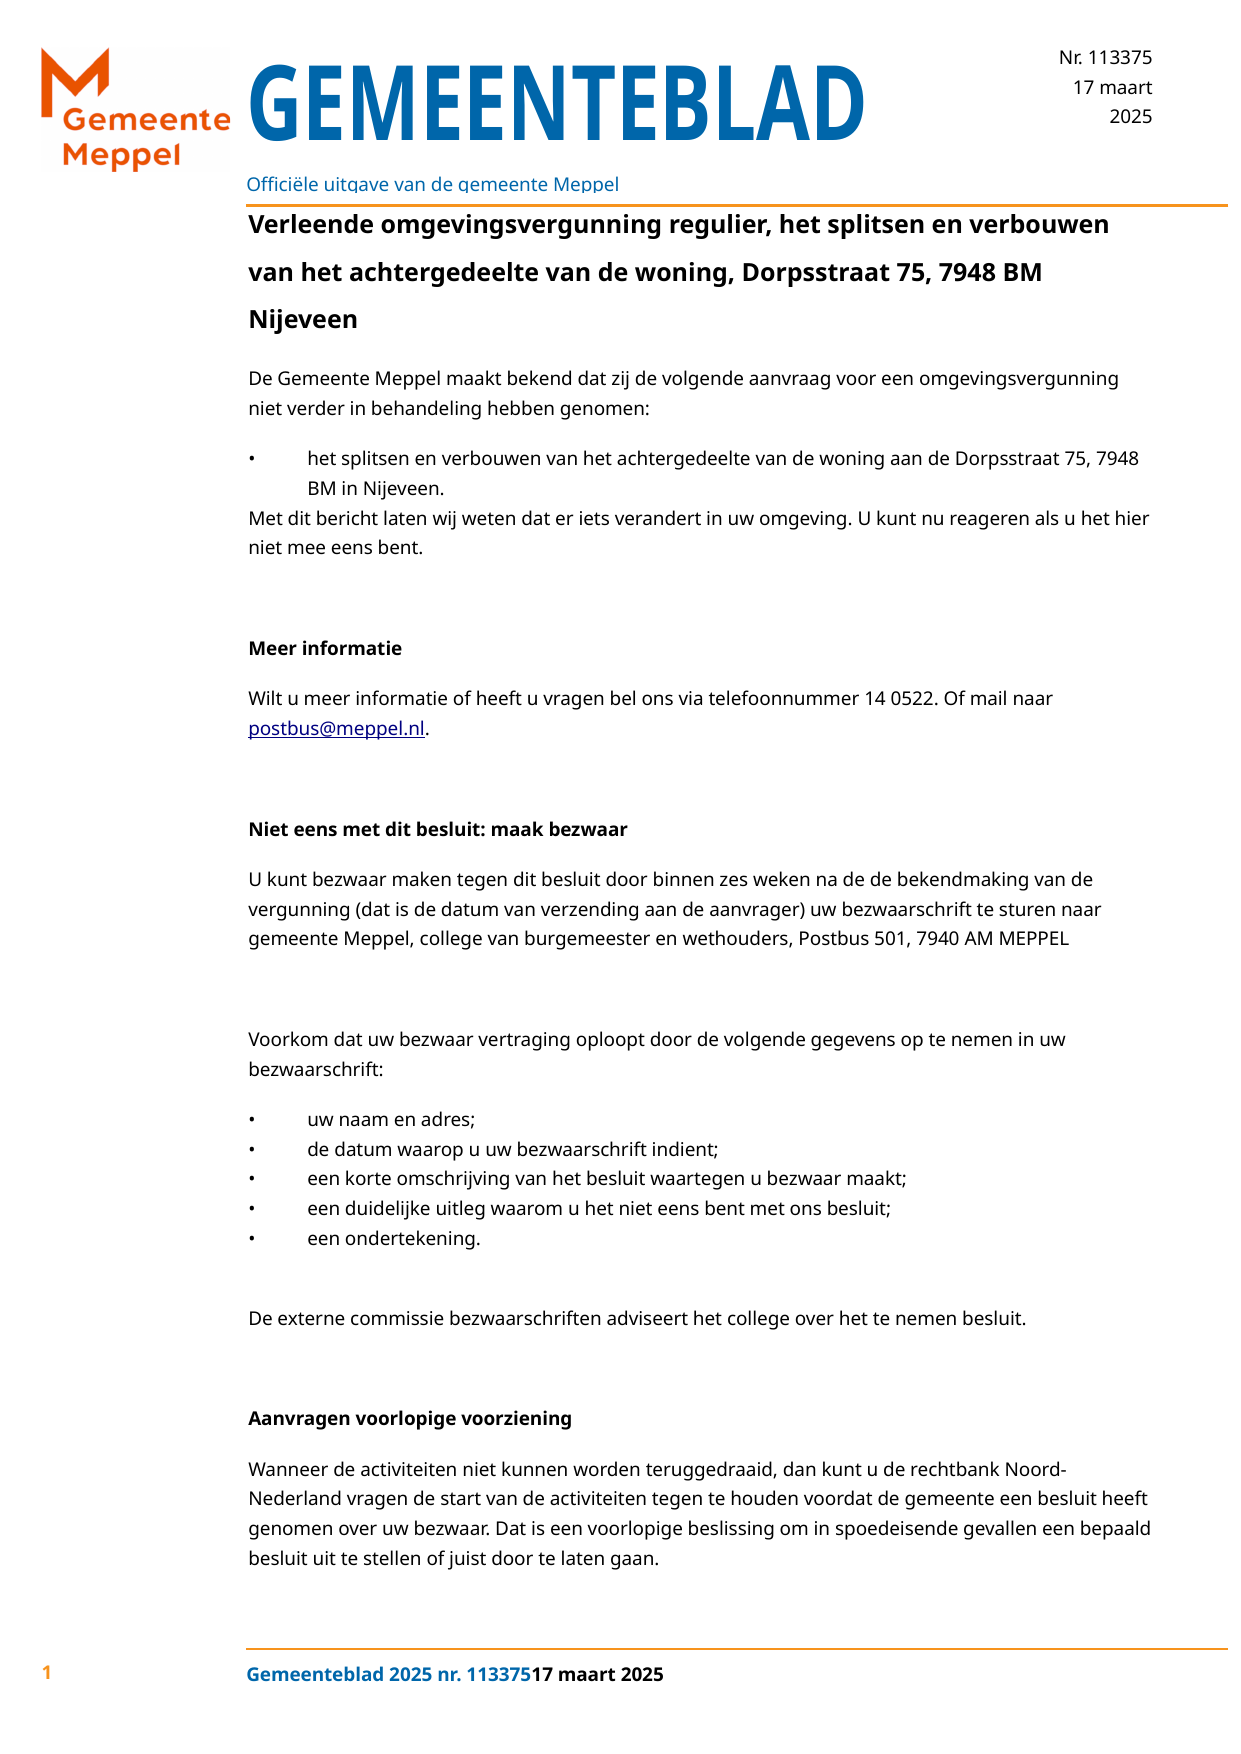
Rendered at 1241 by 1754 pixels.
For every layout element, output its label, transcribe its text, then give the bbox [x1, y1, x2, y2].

text Voorkom dat uw bezwaar vertraging oploopt door de volgende gegevens op te nemen in uw bezwaarschrift: [248, 1026, 1152, 1082]
list een duidelijke uitleg waarom u het niet eens bent met ons besluit; [248, 1195, 1152, 1221]
picture [41, 47, 231, 172]
list een ondertekening. [248, 1225, 1152, 1250]
text Meer informatie [248, 635, 1152, 661]
text Aanvragen voorlopige voorziening [248, 1406, 1152, 1431]
text Niet eens met dit besluit: maak bezwaar [248, 816, 1152, 842]
text De externe commissie bezwaarschriften adviseert het college over het te nemen besluit. [248, 1305, 1152, 1330]
text De Gemeente Meppel maakt bekend dat zij de volgende aanvraag voor een omgevingsvergunning niet verder in behandeling hebben genomen: [248, 366, 1152, 421]
text Met dit bericht laten wij weten dat er iets verandert in uw omgeving. U kunt nu reageren als u het hier niet mee eens bent. [248, 505, 1152, 560]
list het splitsen en verbouwen van het achtergedeelte van de woning aan de Dorpsstraat 75, 7948 BM in Nijeveen. [248, 446, 1152, 501]
text Verleende omgevingsvergunning regulier, het splitsen en verbouwen van het achtergedeelte van de woning, Dorpsstraat 75, 7948 BM Nijeveen [248, 207, 1152, 336]
text U kunt bezwaar maken tegen dit besluit door binnen zes weken na de de bekendmaking van de vergunning (dat is de datum van verzending aan de aanvrager) uw bezwaarschrift te sturen naar gemeente Meppel, college van burgemeester en wethouders, Postbus 501, 7940 AM MEPPEL [248, 866, 1152, 951]
text Wilt u meer informatie of heeft u vragen bel ons via telefoonnummer 14 0522. Of mail naar postbus@meppel.nl. [248, 686, 1152, 741]
list een korte omschrijving van het besluit waartegen u bezwaar maakt; [248, 1166, 1152, 1191]
list uw naam en adres; [248, 1106, 1152, 1132]
text Wanneer de activiteiten niet kunnen worden teruggedraaid, dan kunt u de rechtbank Noord-Nederland vragen de start van de activiteiten tegen te houden voordat de gemeente een besluit heeft genomen over uw bezwaar. Dat is een voorlopige beslissing om in spoedeisende gevallen een bepaald besluit uit te stellen of juist door te laten gaan. [248, 1456, 1152, 1570]
list de datum waarop u uw bezwaarschrift indient; [248, 1136, 1152, 1162]
